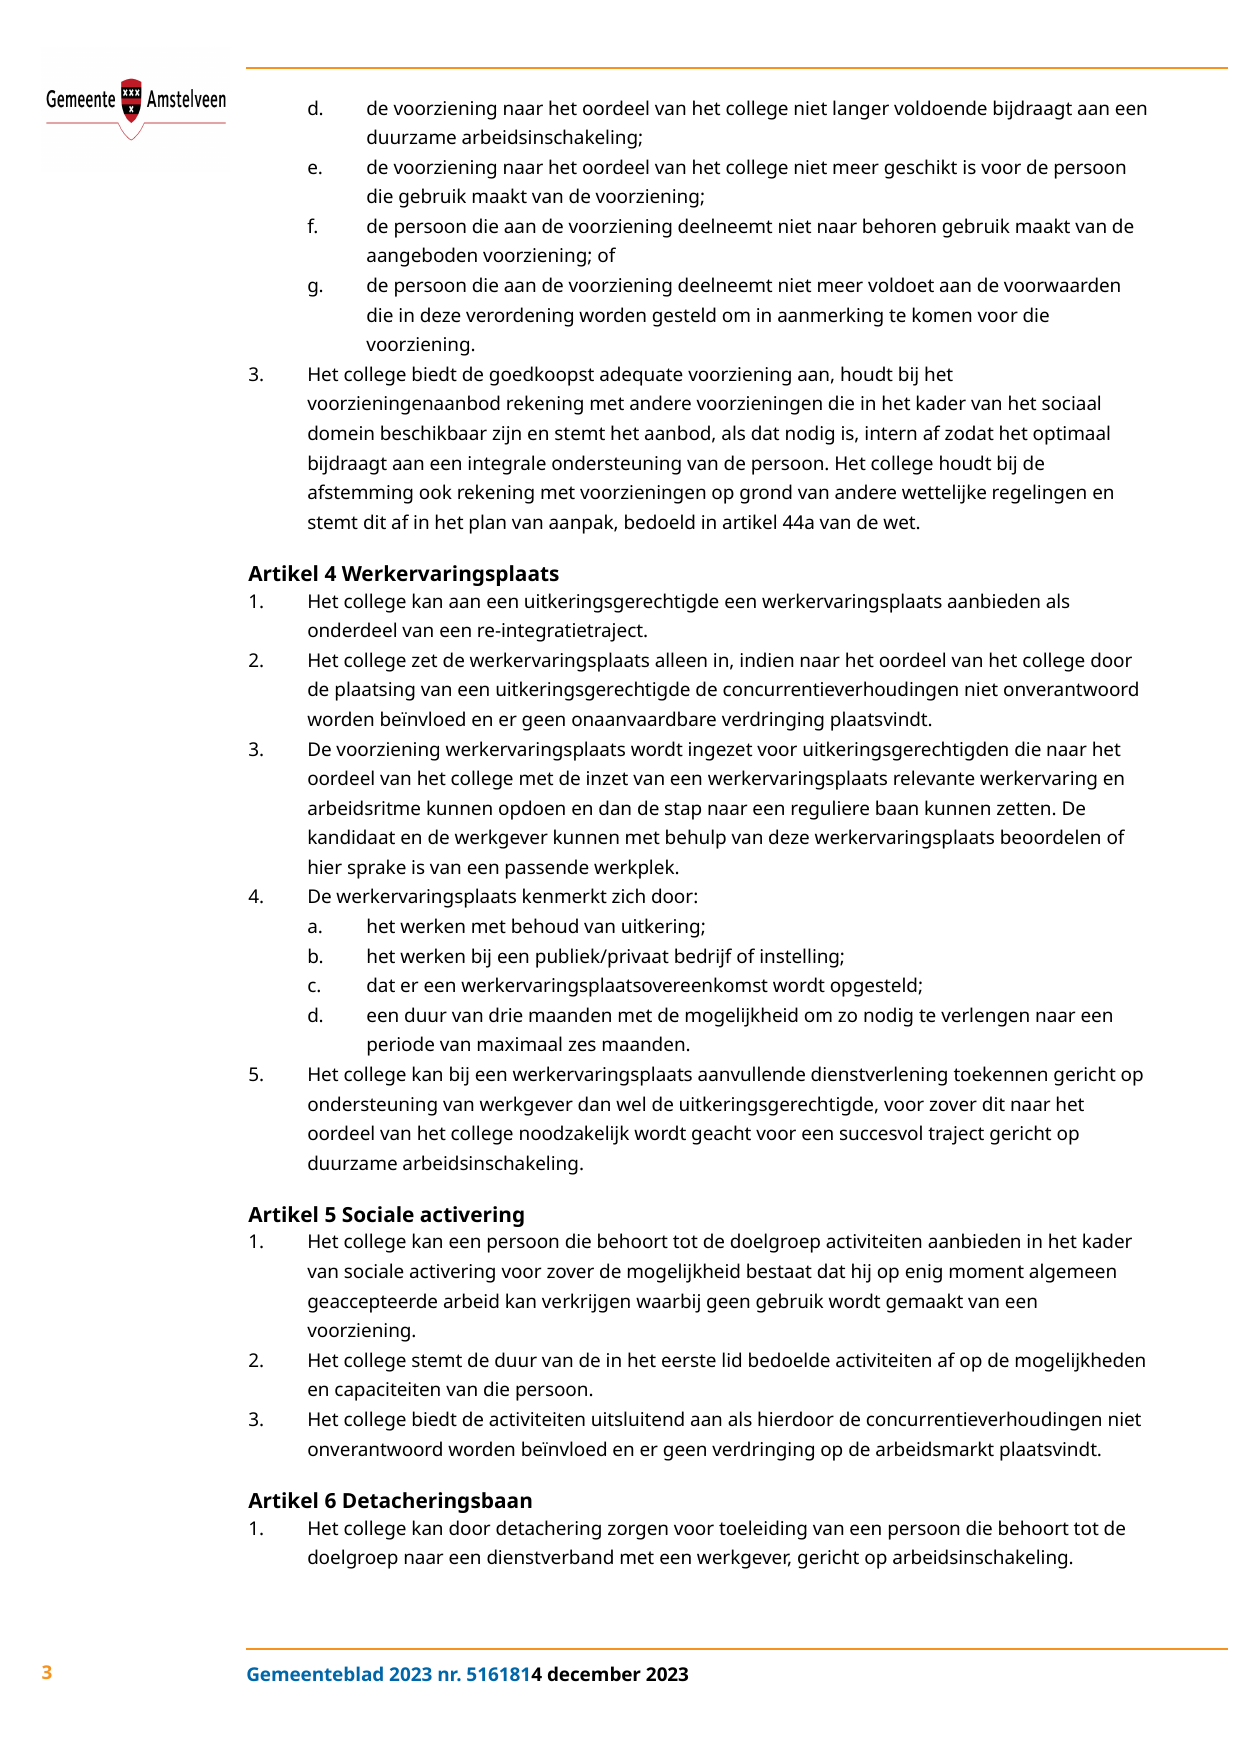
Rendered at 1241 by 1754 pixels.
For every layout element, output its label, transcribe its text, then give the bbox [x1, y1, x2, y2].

list de voorziening naar het oordeel van het college niet meer geschikt is voor de persoon die gebruik maakt van de voorziening; [307, 154, 1152, 209]
list het werken met behoud van uitkering; [307, 913, 1152, 939]
list Het college biedt de activiteiten uitsluitend aan als hierdoor de concurrentieverhoudingen niet onverantwoord worden beïnvloed en er geen verdringing op de arbeidsmarkt plaatsvindt. [248, 1406, 1152, 1462]
list een duur van drie maanden met de mogelijkheid om zo nodig te verlengen naar een periode van maximaal zes maanden. [307, 1002, 1152, 1057]
list Het college kan bij een werkervaringsplaats aanvullende dienstverlening toekennen gericht op ondersteuning van werkgever dan wel de uitkeringsgerechtigde, voor zover dit naar het oordeel van het college noodzakelijk wordt geacht voor een succesvol traject gericht op duurzame arbeidsinschakeling. [248, 1061, 1152, 1176]
list Het college kan aan een uitkeringsgerechtigde een werkervaringsplaats aanbieden als onderdeel van een re-integratietraject. [248, 588, 1152, 643]
list Het college stemt de duur van de in het eerste lid bedoelde activiteiten af op de mogelijkheden en capaciteiten van die persoon. [248, 1347, 1152, 1402]
text Artikel 5 Sociale activering [248, 1200, 1152, 1229]
list de persoon die aan de voorziening deelneemt niet naar behoren gebruik maakt van de aangeboden voorziening; of [307, 213, 1152, 268]
picture [41, 47, 231, 172]
text Artikel 6 Detacheringsbaan [248, 1486, 1152, 1515]
list De werkervaringsplaats kenmerkt zich door: [248, 884, 1152, 909]
list Het college kan door detachering zorgen voor toeleiding van een persoon die behoort tot de doelgroep naar een dienstverband met een werkgever, gericht op arbeidsinschakeling. [248, 1515, 1152, 1570]
list Het college zet de werkervaringsplaats alleen in, indien naar het oordeel van het college door de plaatsing van een uitkeringsgerechtigde de concurrentieverhoudingen niet onverantwoord worden beïnvloed en er geen onaanvaardbare verdringing plaatsvindt. [248, 647, 1152, 732]
list Het college biedt de goedkoopst adequate voorziening aan, houdt bij het voorzieningenaanbod rekening met andere voorzieningen die in het kader van het sociaal domein beschikbaar zijn en stemt het aanbod, als dat nodig is, intern af zodat het optimaal bijdraagt aan een integrale ondersteuning van de persoon. Het college houdt bij de afstemming ook rekening met voorzieningen op grond van andere wettelijke regelingen en stemt dit af in het plan van aanpak, bedoeld in artikel 44a van de wet. [248, 361, 1152, 535]
list De voorziening werkervaringsplaats wordt ingezet voor uitkeringsgerechtigden die naar het oordeel van het college met de inzet van een werkervaringsplaats relevante werkervaring en arbeidsritme kunnen opdoen en dan de stap naar een reguliere baan kunnen zetten. De kandidaat en de werkgever kunnen met behulp van deze werkervaringsplaats beoordelen of hier sprake is van een passende werkplek. [248, 736, 1152, 880]
text Artikel 4 Werkervaringsplaats [248, 559, 1152, 588]
list de voorziening naar het oordeel van het college niet langer voldoende bijdraagt aan een duurzame arbeidsinschakeling; [307, 95, 1152, 150]
list Het college kan een persoon die behoort tot de doelgroep activiteiten aanbieden in het kader van sociale activering voor zover de mogelijkheid bestaat dat hij op enig moment algemeen geaccepteerde arbeid kan verkrijgen waarbij geen gebruik wordt gemaakt van een voorziening. [248, 1229, 1152, 1343]
list dat er een werkervaringsplaatsovereenkomst wordt opgesteld; [307, 972, 1152, 998]
list de persoon die aan de voorziening deelneemt niet meer voldoet aan de voorwaarden die in deze verordening worden gesteld om in aanmerking te komen voor die voorziening. [307, 272, 1152, 357]
list het werken bij een publiek/privaat bedrijf of instelling; [307, 943, 1152, 968]
